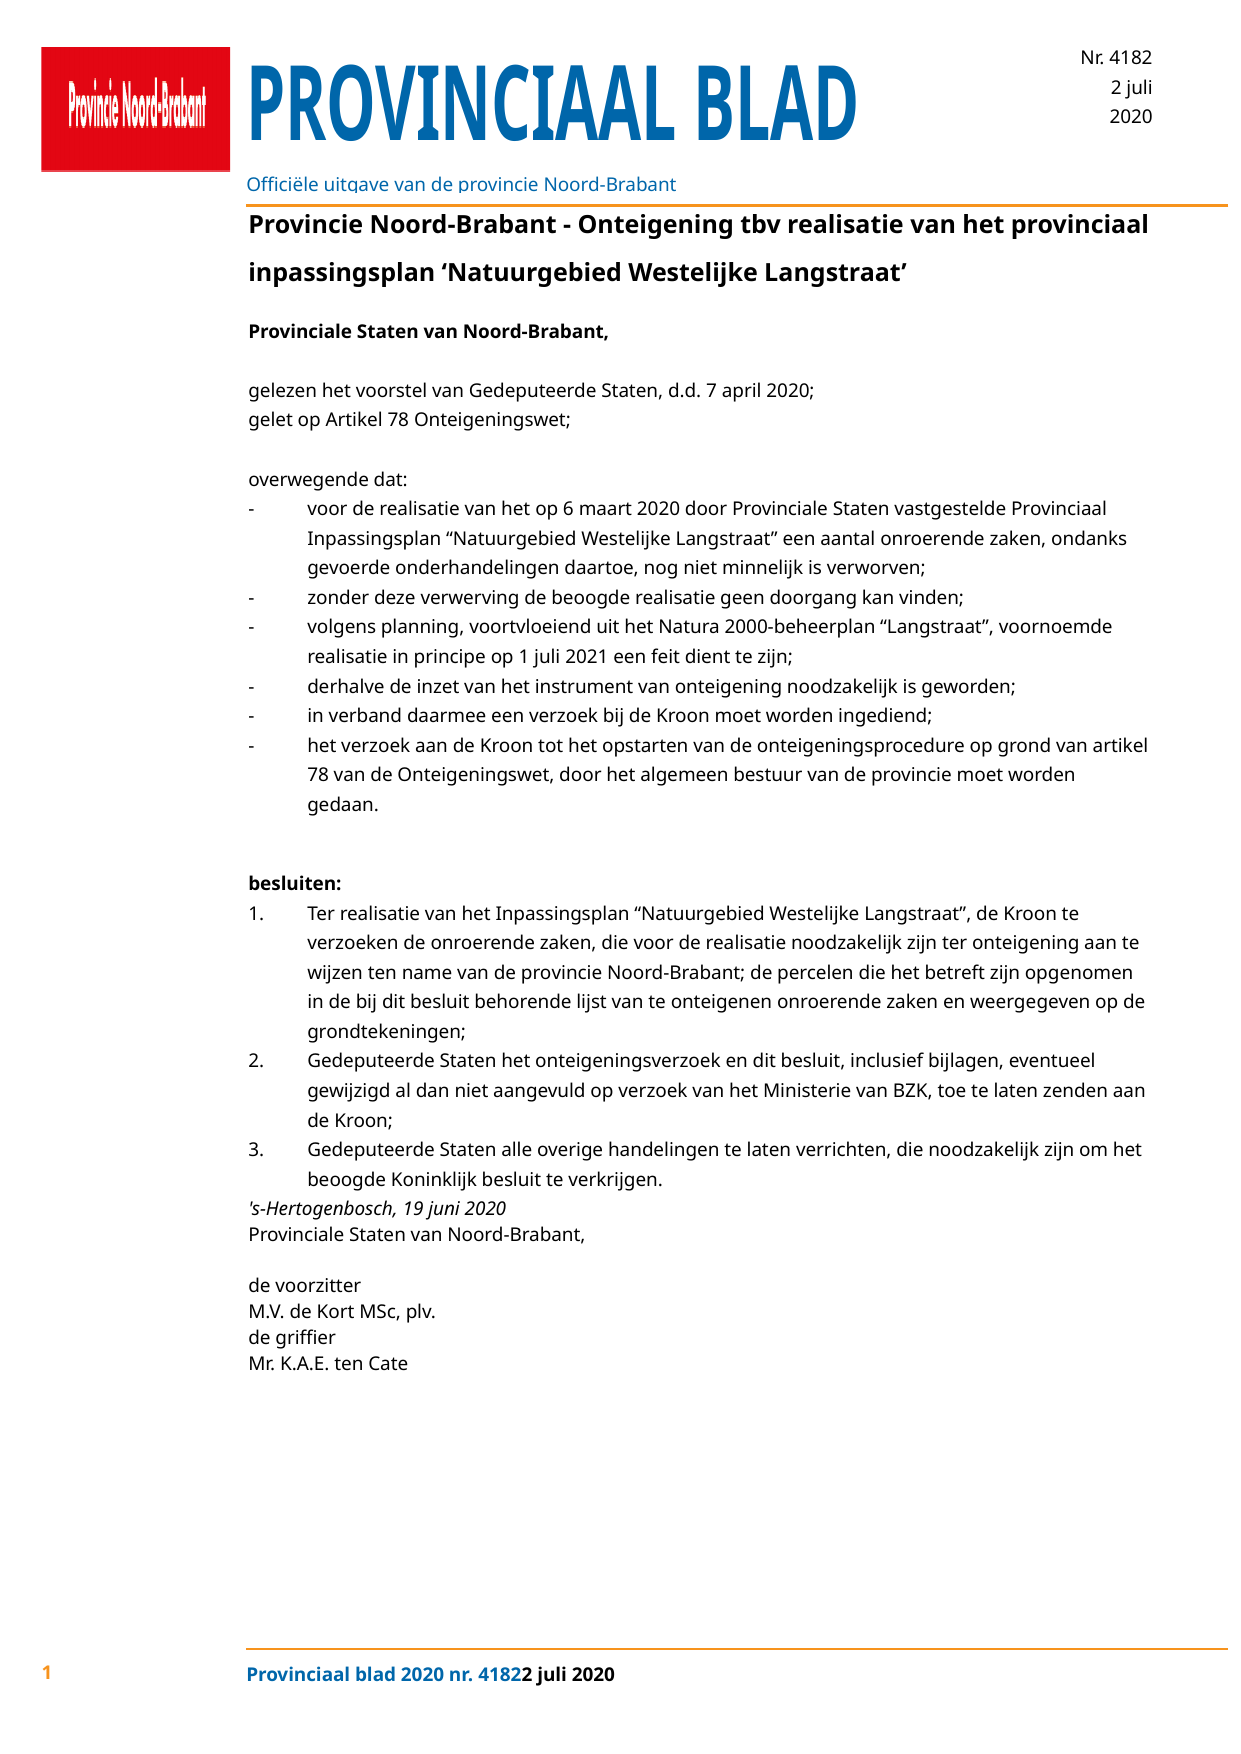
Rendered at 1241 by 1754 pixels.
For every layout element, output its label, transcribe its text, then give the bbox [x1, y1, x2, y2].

text besluiten: [248, 870, 1152, 896]
text Provinciale Staten van Noord-Brabant, [248, 1221, 1152, 1247]
text overwegende dat: [248, 466, 1152, 492]
list Gedeputeerde Staten het onteigeningsverzoek en dit besluit, inclusief bij­la­gen, eventueel gewijzigd al dan niet aangevuld op ver­zoek van het Ministerie van BZK, toe te laten zenden aan de Kroon; [248, 1048, 1152, 1132]
text Mr. K.A.E. ten Cate [248, 1350, 1152, 1376]
list Gedeputeerde Staten alle overige handelingen te laten verrichten, die noodzakelijk zijn om het beoogde Koninklijk besluit te verkrijgen. [248, 1136, 1152, 1192]
picture [41, 47, 231, 172]
list in verband daarmee een verzoek bij de Kroon moet worden ingediend; [248, 702, 1152, 728]
text gelet op Artikel 78 Onteigeningswet; [248, 407, 1152, 432]
list derhalve de inzet van het instrument van onteigening noodzakelijk is geworden; [248, 673, 1152, 699]
text M.V. de Kort MSc, plv. [248, 1298, 1152, 1324]
text 's-Hertogenbosch, 19 juni 2020 [248, 1196, 1152, 1221]
text de voorzitter [248, 1273, 1152, 1298]
text de griffier [248, 1324, 1152, 1350]
list Ter realisatie van het Inpassingsplan “Natuurgebied Weste­lijke Langstraat”, de Kroon te verzoeken de onroerende zaken, die voor de rea­lisatie nood­zakelijk zijn ter onteigening aan te wijzen ten name van de pro­vincie Noord-Brabant; de percelen die het betreft zijn opge­nomen in de bij dit besluit behorende lijst van te onteigenen onroerende zaken en weerge­geven op de grondtekeningen; [248, 900, 1152, 1044]
list volgens planning, voortvloeiend uit het Natura 2000-beheerplan “Langstraat”, voornoemde realisatie in principe op 1 juli 2021 een feit dient te zijn; [248, 614, 1152, 669]
list voor de realisatie van het op 6 maart 2020 door Provinciale Staten vastgestelde Provinciaal Inpassingsplan “Natuurgebied Westelijke Langstraat” een aantal onroerende zaken, ondanks gevoerde onderhandelingen daartoe, nog niet minnelijk is verworven; [248, 495, 1152, 580]
list zonder deze verwerving de beoogde realisatie geen doorgang kan vinden; [248, 584, 1152, 610]
list het verzoek aan de Kroon tot het opstarten van de onteigeningsprocedure op grond van artikel 78 van de Onteigeningswet, door het algemeen bestuur van de provincie moet worden gedaan. [248, 732, 1152, 817]
text Provincie Noord-Brabant - Onteigening tbv realisatie van het provinciaal inpassingsplan ‘Natuurgebied Westelijke Langstraat’ [248, 207, 1152, 288]
text gelezen het voorstel van Gedeputeerde Staten, d.d. 7 april 2020; [248, 377, 1152, 403]
text Provinciale Staten van Noord-Brabant, [248, 318, 1152, 344]
